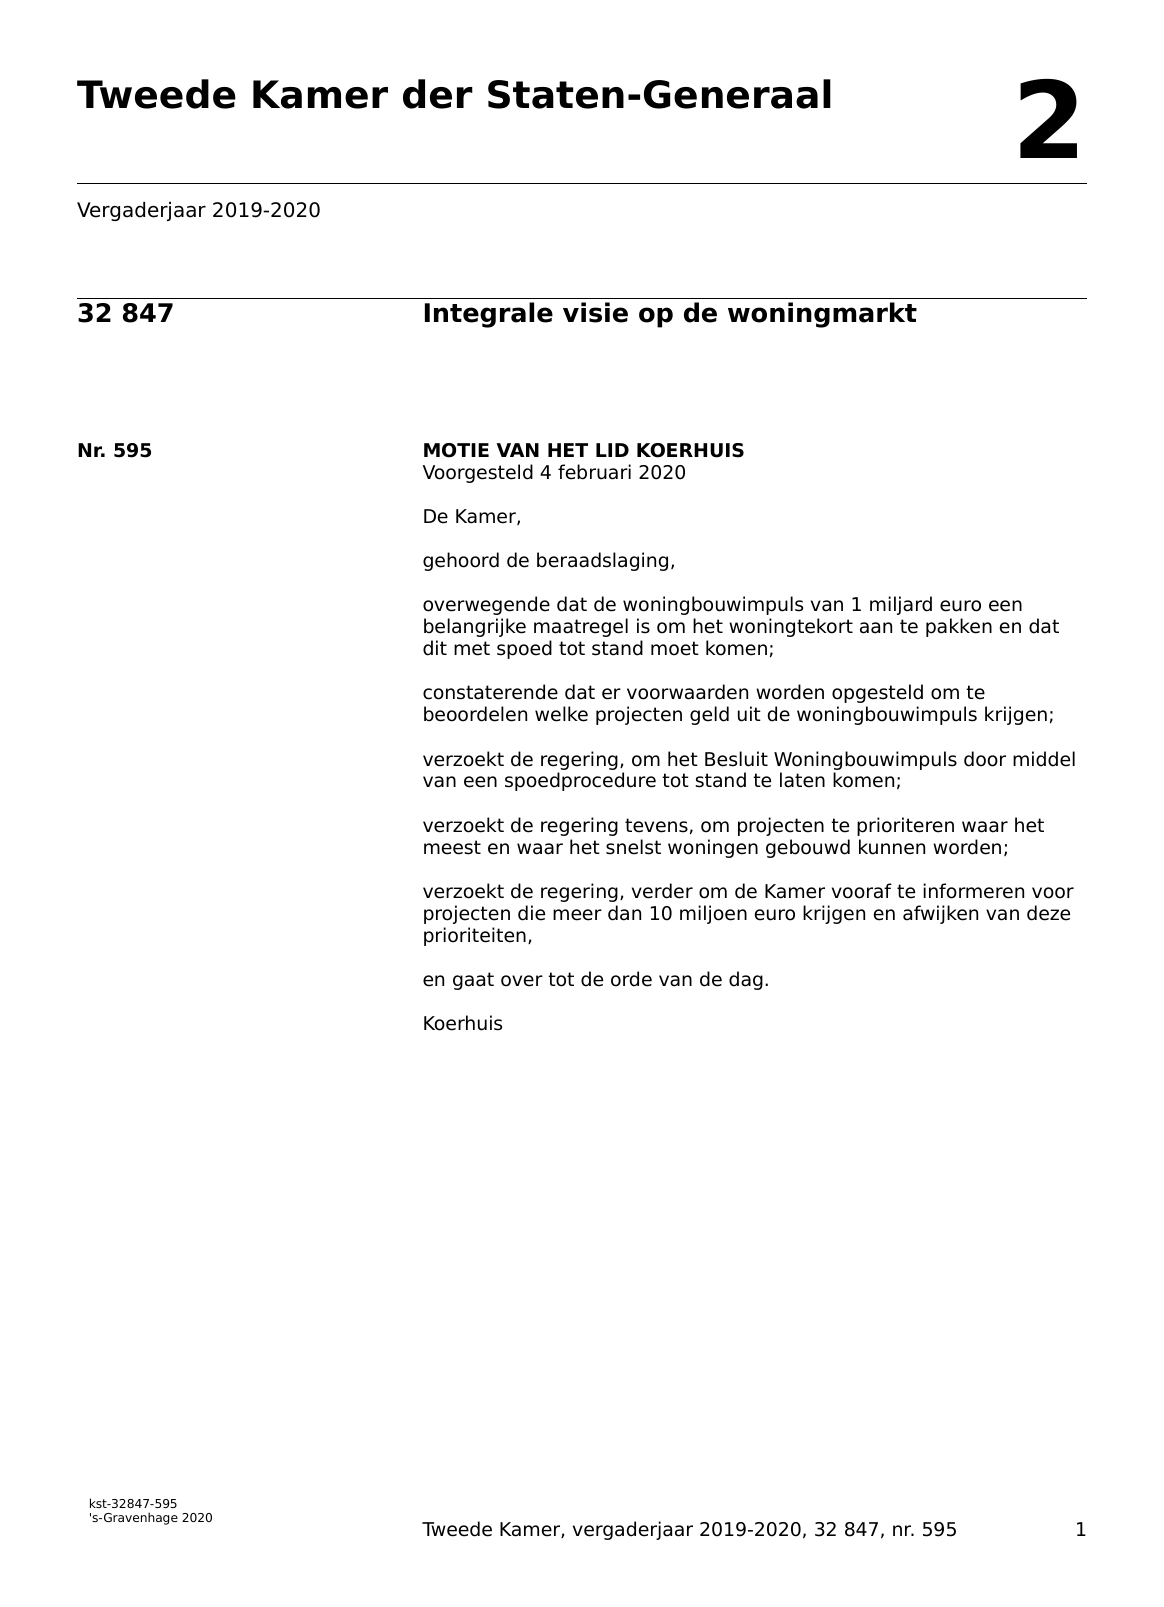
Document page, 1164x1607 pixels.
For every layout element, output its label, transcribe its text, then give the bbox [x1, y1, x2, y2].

text gehoord de beraadslaging, [422, 550, 1087, 572]
table_cell Vergaderjaar 2019-2020 [77, 184, 1087, 298]
text kst-32847-595 [88, 1497, 323, 1511]
table_header 2 [886, 59, 1087, 183]
text De Kamer, [422, 506, 1087, 528]
text verzoekt de regering, verder om de Kamer vooraf te informeren voor projecten die meer dan 10 miljoen euro krijgen en afwijken van deze prioriteiten, [422, 881, 1087, 947]
text constaterende dat er voorwaarden worden opgesteld om te beoordelen welke projecten geld uit de woningbouwimpuls krijgen; [422, 682, 1087, 726]
text Koerhuis [422, 1013, 1087, 1035]
text Voorgesteld 4 februari 2020 [422, 462, 1087, 484]
table_header Tweede Kamer der Staten-Generaal [77, 59, 886, 183]
text en gaat over tot de orde van de dag. [422, 969, 1087, 991]
text verzoekt de regering tevens, om projecten te prioriteren waar het meest en waar het snelst woningen gebouwd kunnen worden; [422, 814, 1087, 858]
subtitle 32 847 Integrale visie op de woningmarkt [77, 299, 1087, 329]
text verzoekt de regering, om het Besluit Woningbouwimpuls door middel van een spoedprocedure tot stand te laten komen; [422, 748, 1087, 792]
text 's-Gravenhage 2020 [88, 1511, 323, 1525]
subtitle Nr. 595 MOTIE VAN HET LID KOERHUIS [77, 440, 1087, 462]
text overwegende dat de woningbouwimpuls van 1 miljard euro een belangrijke maatregel is om het woningtekort aan te pakken en dat dit met spoed tot stand moet komen; [422, 594, 1087, 660]
